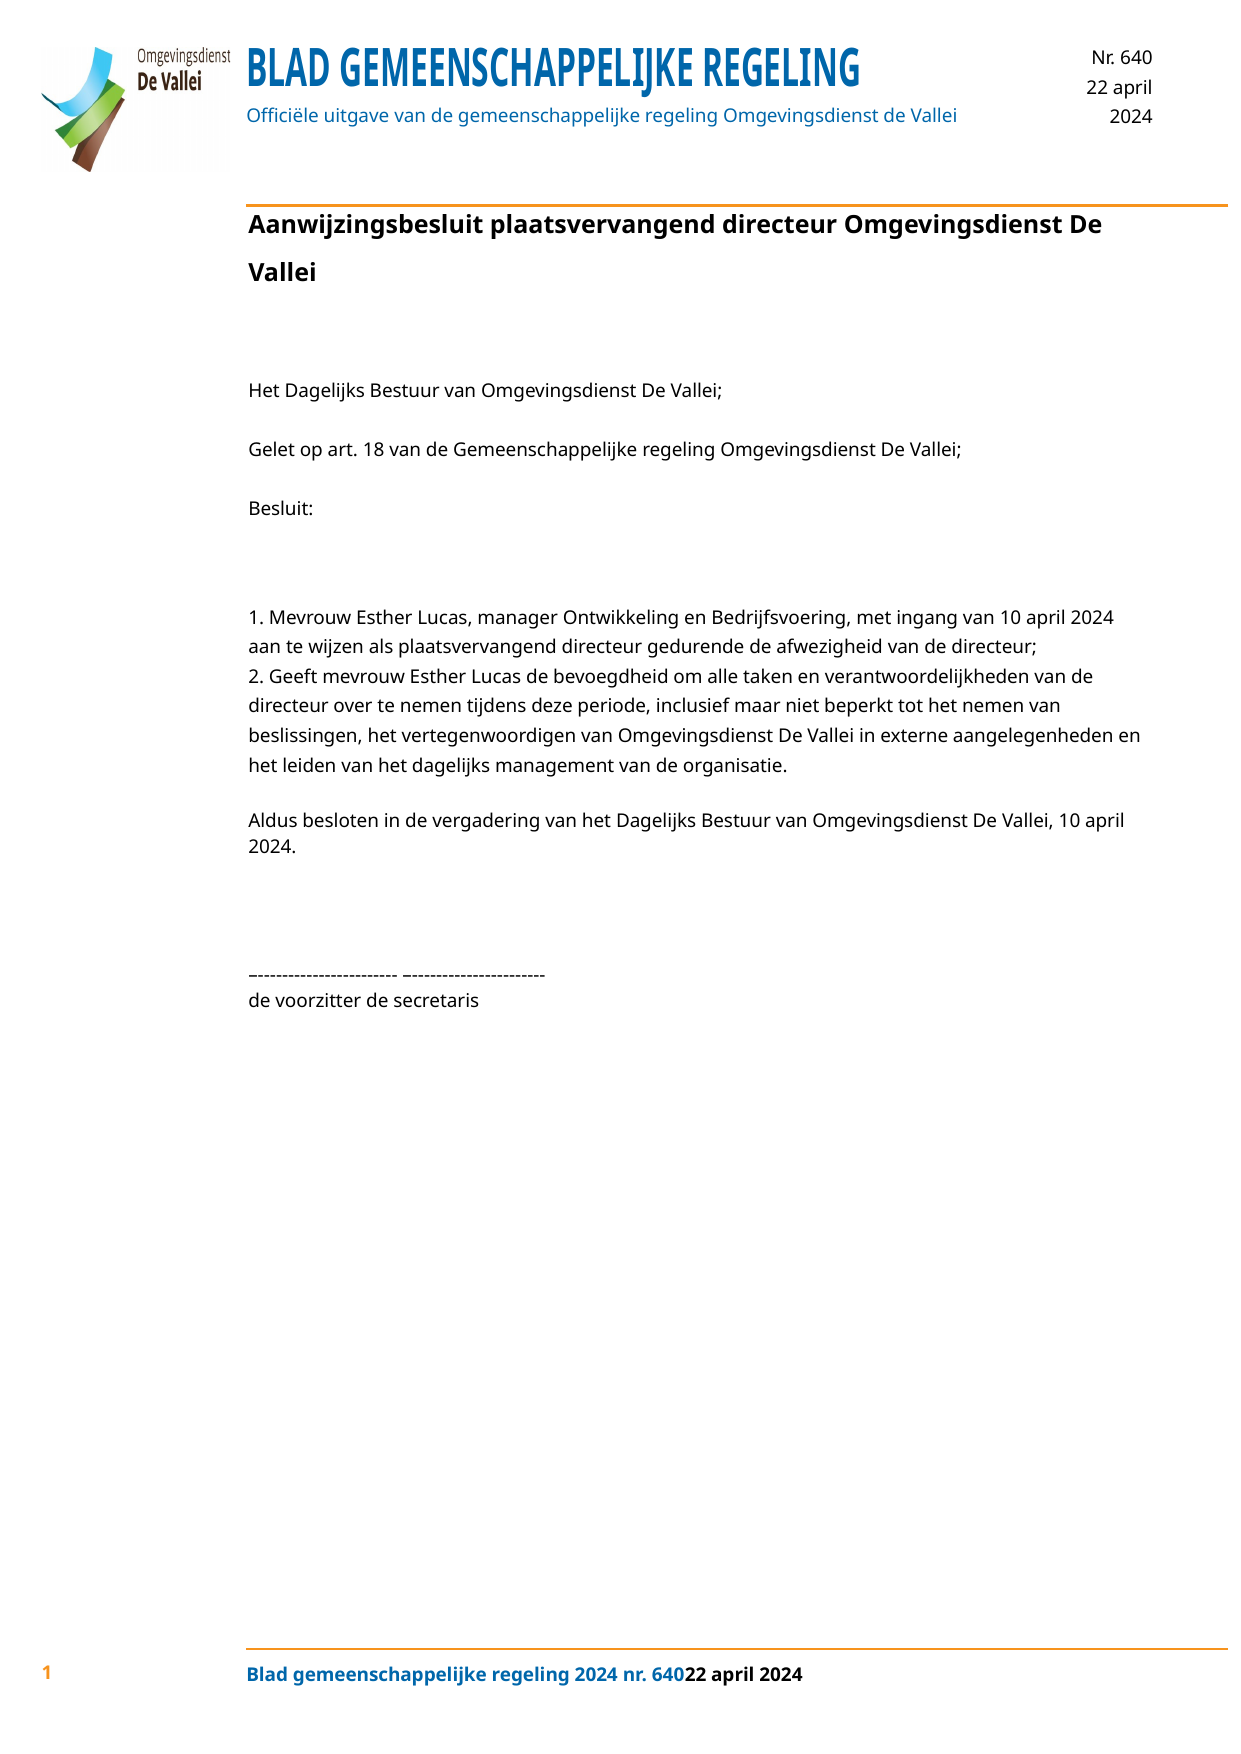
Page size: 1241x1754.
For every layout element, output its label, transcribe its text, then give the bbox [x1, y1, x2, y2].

text Aldus besloten in de vergadering van het Dagelijks Bestuur van Omgevingsdienst De Vallei, 10 april 2024. [248, 807, 1152, 858]
text de voorzitter de secretaris [248, 987, 1152, 1013]
picture [41, 47, 231, 172]
text Besluit: [248, 495, 1152, 521]
text 1. Mevrouw Esther Lucas, manager Ontwikkeling en Bedrijfsvoering, met ingang van 10 april 2024 aan te wijzen als plaatsvervangend directeur gedurende de afwezigheid van de directeur; [248, 604, 1152, 659]
text –----------------------- –---------------------- [248, 961, 1152, 987]
text 2. Geeft mevrouw Esther Lucas de bevoegdheid om alle taken en verantwoordelijkheden van de directeur over te nemen tijdens deze periode, inclusief maar niet beperkt tot het nemen van beslissingen, het vertegenwoordigen van Omgevingsdienst De Vallei in externe aangelegenheden en het leiden van het dagelijks management van de organisatie. [248, 663, 1152, 777]
text Het Dagelijks Bestuur van Omgevingsdienst De Vallei; [248, 377, 1152, 403]
text Aanwijzingsbesluit plaatsvervangend directeur Omgevingsdienst De Vallei [248, 207, 1152, 288]
text Gelet op art. 18 van de Gemeenschappelijke regeling Omgevingsdienst De Vallei; [248, 436, 1152, 462]
